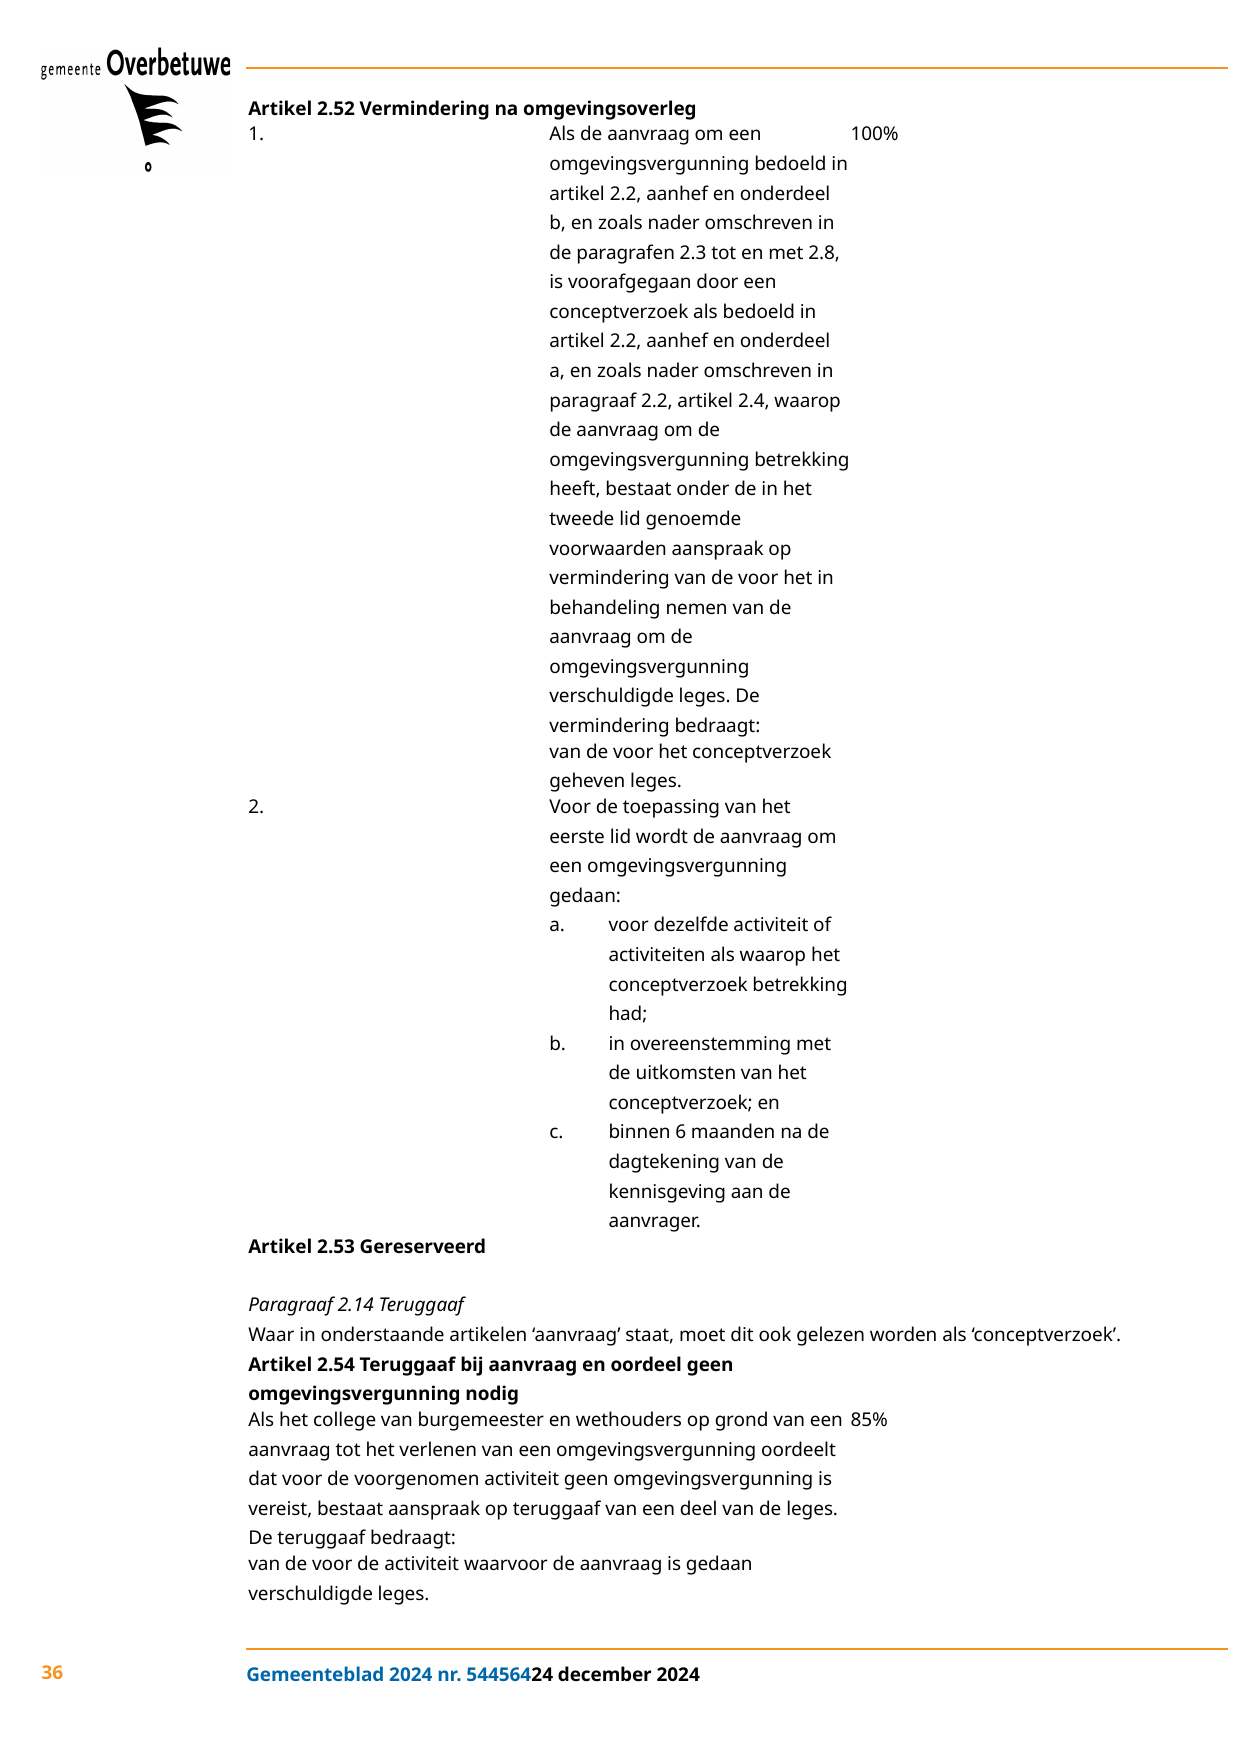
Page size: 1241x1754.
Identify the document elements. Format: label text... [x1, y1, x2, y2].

table_cell Als het college van burgemeester en wethouders op grond van een aanvraag tot het verlenen van een omgevingsvergunning oordeelt dat voor de voorgenomen activiteit geen omgevingsvergunning is vereist, bestaat aanspraak op teruggaaf van een deel van de leges. De teruggaaf bedraagt: [248, 1406, 850, 1550]
table_cell [850, 738, 1152, 793]
table_cell [850, 1233, 1152, 1259]
table_header Artikel 2.54 Teruggaaf bij aanvraag en oordeel geen omgevingsvergunning nodig [248, 1351, 850, 1406]
table_cell Voor de toepassing van het eerste lid wordt de aanvraag om een omgevingsvergunning gedaan: voor dezelfde activiteit of activiteiten als waarop het conceptverzoek betrekking had; in overeenstemming met de uitkomsten van het conceptverzoek; en binnen 6 maanden na de dagtekening van de kennisgeving aan de aanvrager. [549, 793, 850, 1233]
table_cell Artikel 2.53 Gereserveerd [248, 1233, 850, 1259]
table_cell [850, 1550, 1152, 1606]
table_cell Als de aanvraag om een omgevingsvergunning bedoeld in artikel 2.2, aanhef en onderdeel b, en zoals nader omschreven in de paragrafen 2.3 tot en met 2.8, is voorafgegaan door een conceptverzoek als bedoeld in artikel 2.2, aanhef en onderdeel a, en zoals nader omschreven in paragraaf 2.2, artikel 2.4, waarop de aanvraag om de omgevingsvergunning betrekking heeft, bestaat onder de in het tweede lid genoemde voorwaarden aanspraak op vermindering van de voor het in behandeling nemen van de aanvraag om de omgevingsvergunning verschuldigde leges. De vermindering bedraagt: [549, 121, 850, 738]
table_cell 100% [850, 121, 1152, 738]
text Paragraaf 2.14 Teruggaaf [248, 1292, 1152, 1317]
table_header [850, 95, 1152, 121]
table_cell 1. [248, 121, 549, 793]
table_cell 2. [248, 793, 549, 1233]
table_header [850, 1351, 1152, 1406]
text Waar in onderstaande artikelen ‘aanvraag’ staat, moet dit ook gelezen worden als ‘conceptverzoek’. [248, 1321, 1152, 1347]
table_header Artikel 2.52 Vermindering na omgevingsoverleg [248, 95, 850, 121]
table_cell van de voor het conceptverzoek geheven leges. [549, 738, 850, 793]
table_cell van de voor de activiteit waarvoor de aanvraag is gedaan verschuldigde leges. [248, 1550, 850, 1606]
picture [41, 47, 231, 172]
table_cell 85% [850, 1406, 1152, 1550]
table_cell [850, 793, 1152, 1233]
